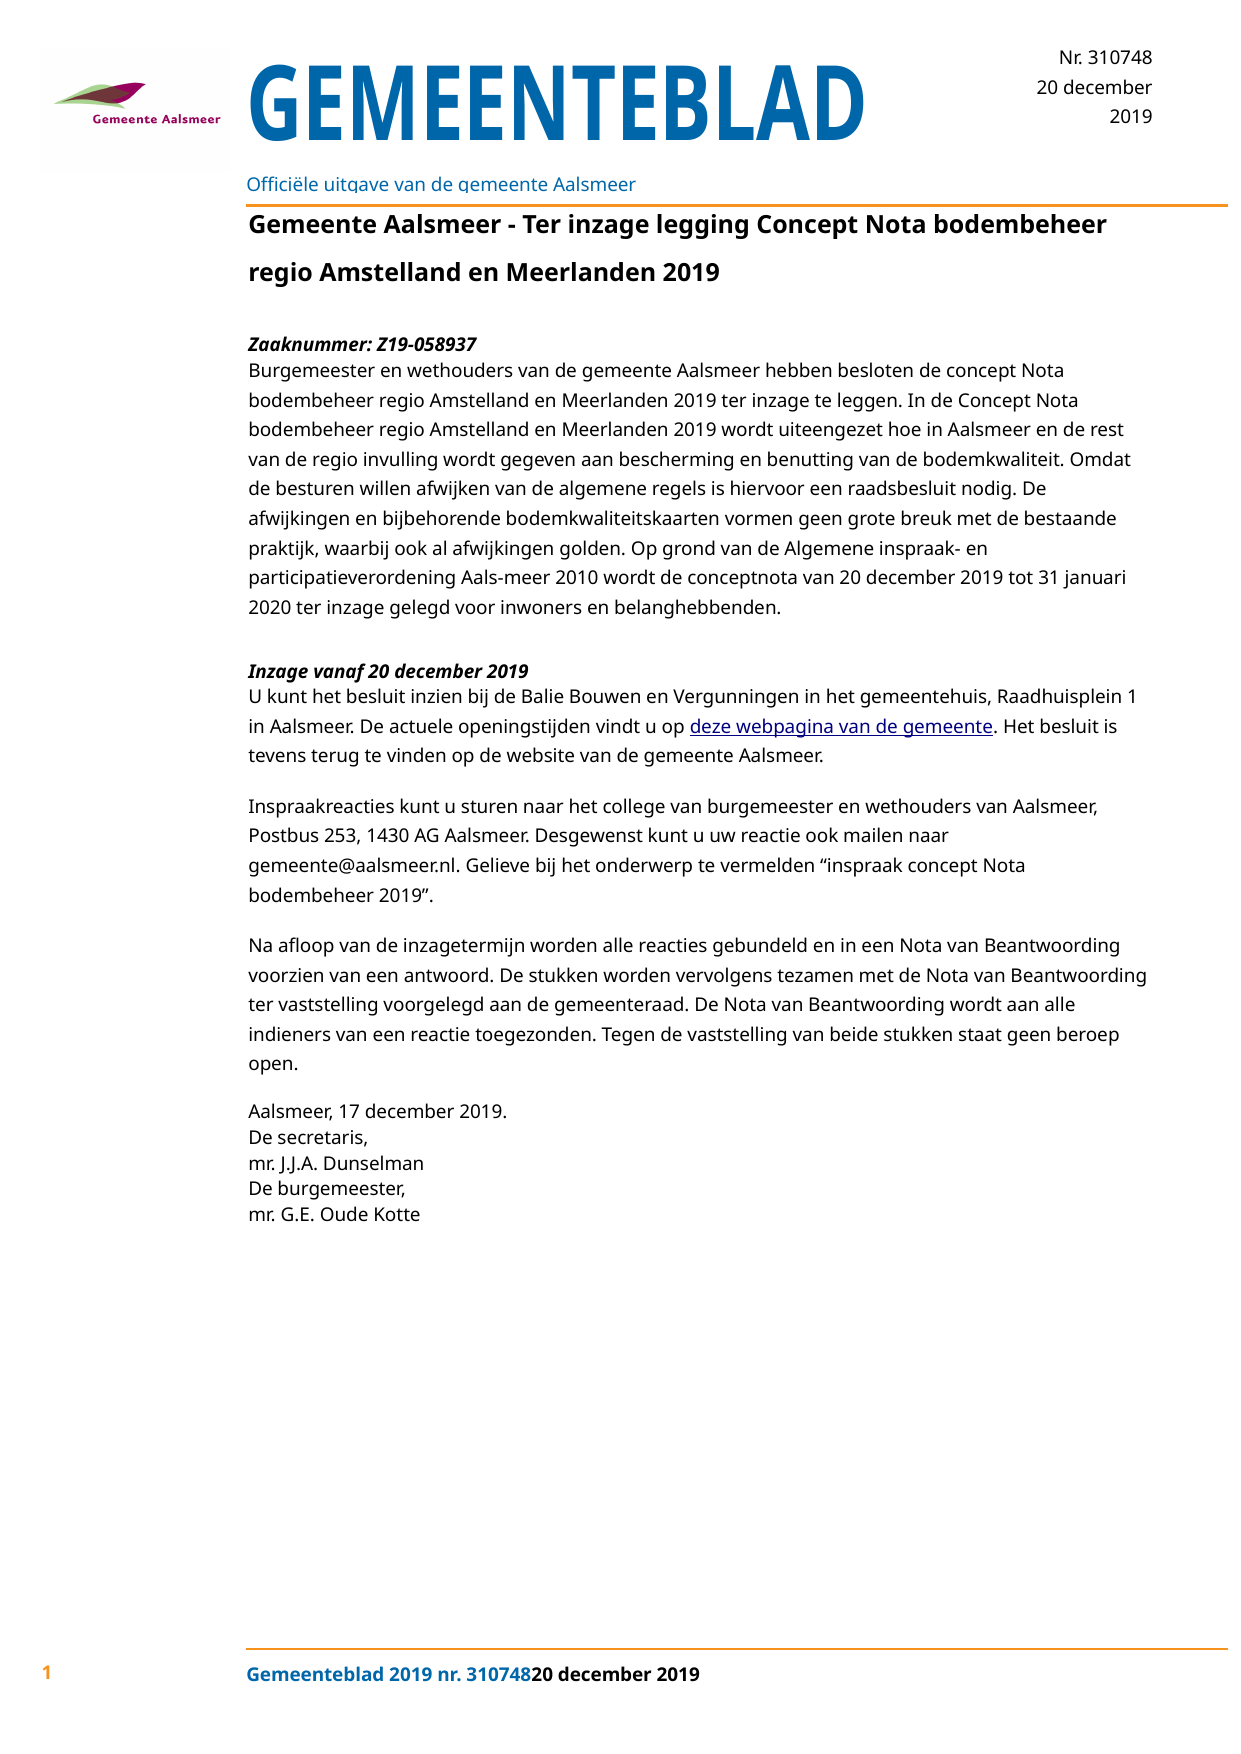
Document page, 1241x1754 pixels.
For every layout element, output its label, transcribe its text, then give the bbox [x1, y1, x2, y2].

text mr. G.E. Oude Kotte [248, 1201, 1152, 1227]
text Zaaknummer: Z19-058937 [248, 331, 1152, 357]
text Na afloop van de inzagetermijn worden alle reacties gebundeld en in een Nota van Beantwoording voorzien van een antwoord. De stukken worden vervolgens tezamen met de Nota van Beantwoording ter vaststelling voorgelegd aan de gemeenteraad. De Nota van Beantwoording wordt aan alle indieners van een reactie toegezonden. Tegen de vaststelling van beide stukken staat geen beroep open. [248, 932, 1152, 1076]
picture [41, 47, 231, 172]
text Burgemeester en wethouders van de gemeente Aalsmeer hebben besloten de concept Nota bodembeheer regio Amstelland en Meerlanden 2019 ter inzage te leggen. In de Concept Nota bodembeheer regio Amstelland en Meerlanden 2019 wordt uiteengezet hoe in Aalsmeer en de rest van de regio invulling wordt gegeven aan bescherming en benutting van de bodemkwaliteit. Omdat de besturen willen afwijken van de algemene regels is hiervoor een raadsbesluit nodig. De afwijkingen en bijbehorende bodemkwaliteitskaarten vormen geen grote breuk met de bestaande praktijk, waarbij ook al afwijkingen golden. Op grond van de Algemene inspraak- en participatieverordening Aals-meer 2010 wordt de conceptnota van 20 december 2019 tot 31 januari 2020 ter inzage gelegd voor inwoners en belanghebbenden. [248, 357, 1152, 619]
text Inspraakreacties kunt u sturen naar het college van burgemeester en wethouders van Aalsmeer, Postbus 253, 1430 AG Aalsmeer. Desgewenst kunt u uw reactie ook mailen naar gemeente@aalsmeer.nl. Gelieve bij het onderwerp te vermelden “inspraak concept Nota bodembeheer 2019”. [248, 793, 1152, 908]
text Aalsmeer, 17 december 2019. [248, 1098, 1152, 1124]
text Inzage vanaf 20 december 2019 [248, 658, 1152, 683]
text De secretaris, [248, 1124, 1152, 1150]
text De burgemeester, [248, 1176, 1152, 1201]
text U kunt het besluit inzien bij de Balie Bouwen en Vergunningen in het gemeentehuis, Raadhuisplein 1 in Aalsmeer. De actuele openingstijden vindt u op deze webpagina van de gemeente. Het besluit is tevens terug te vinden op de website van de gemeente Aalsmeer. [248, 683, 1152, 768]
text mr. J.J.A. Dunselman [248, 1150, 1152, 1176]
text Gemeente Aalsmeer - Ter inzage legging Concept Nota bodembeheer regio Amstelland en Meerlanden 2019 [248, 207, 1152, 288]
